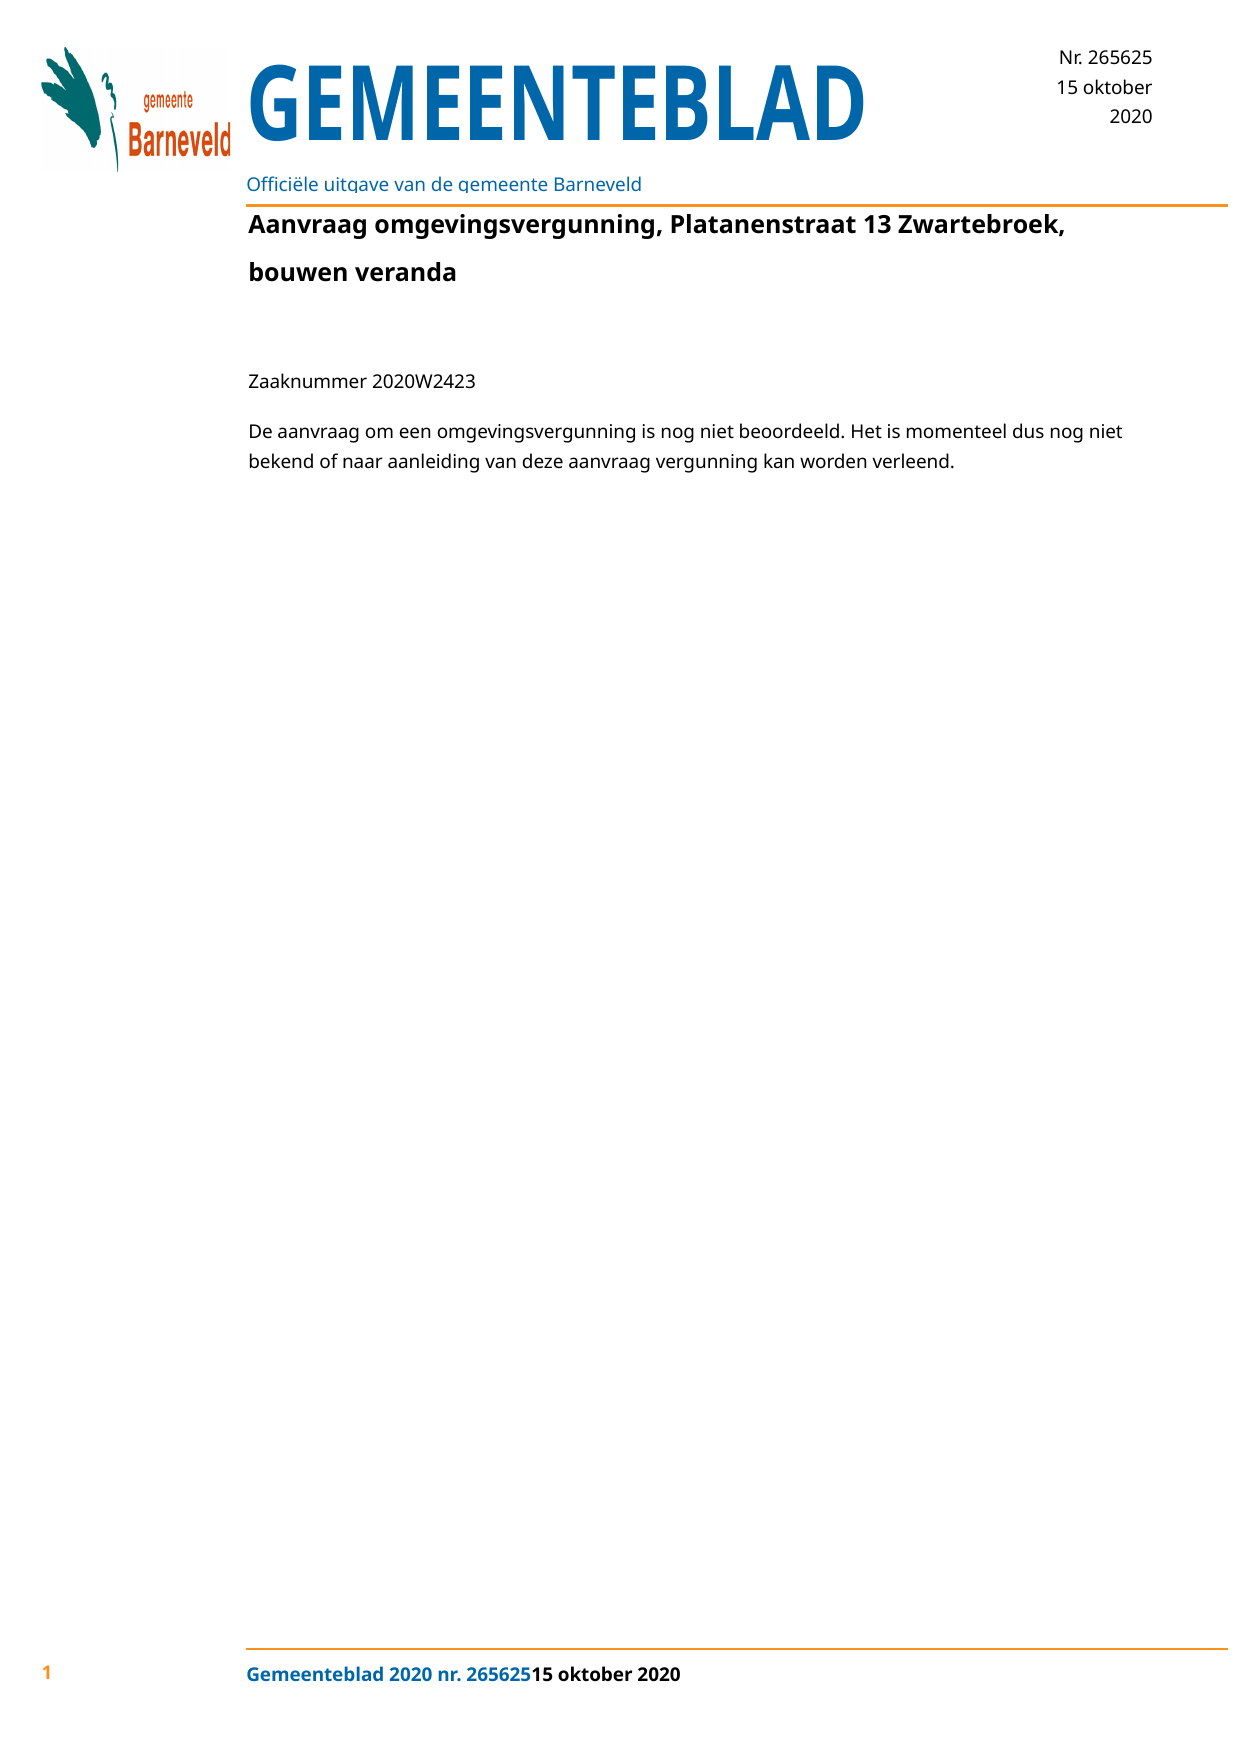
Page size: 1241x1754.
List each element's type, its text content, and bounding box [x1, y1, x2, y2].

text De aanvraag om een omgevingsvergunning is nog niet beoordeeld. Het is momenteel dus nog niet bekend of naar aanleiding van deze aanvraag vergunning kan worden verleend. [248, 419, 1152, 474]
picture [41, 47, 231, 172]
text Aanvraag omgevingsvergunning, Platanenstraat 13 Zwartebroek, bouwen veranda [248, 207, 1152, 288]
text Zaaknummer 2020W2423 [248, 368, 1152, 394]
